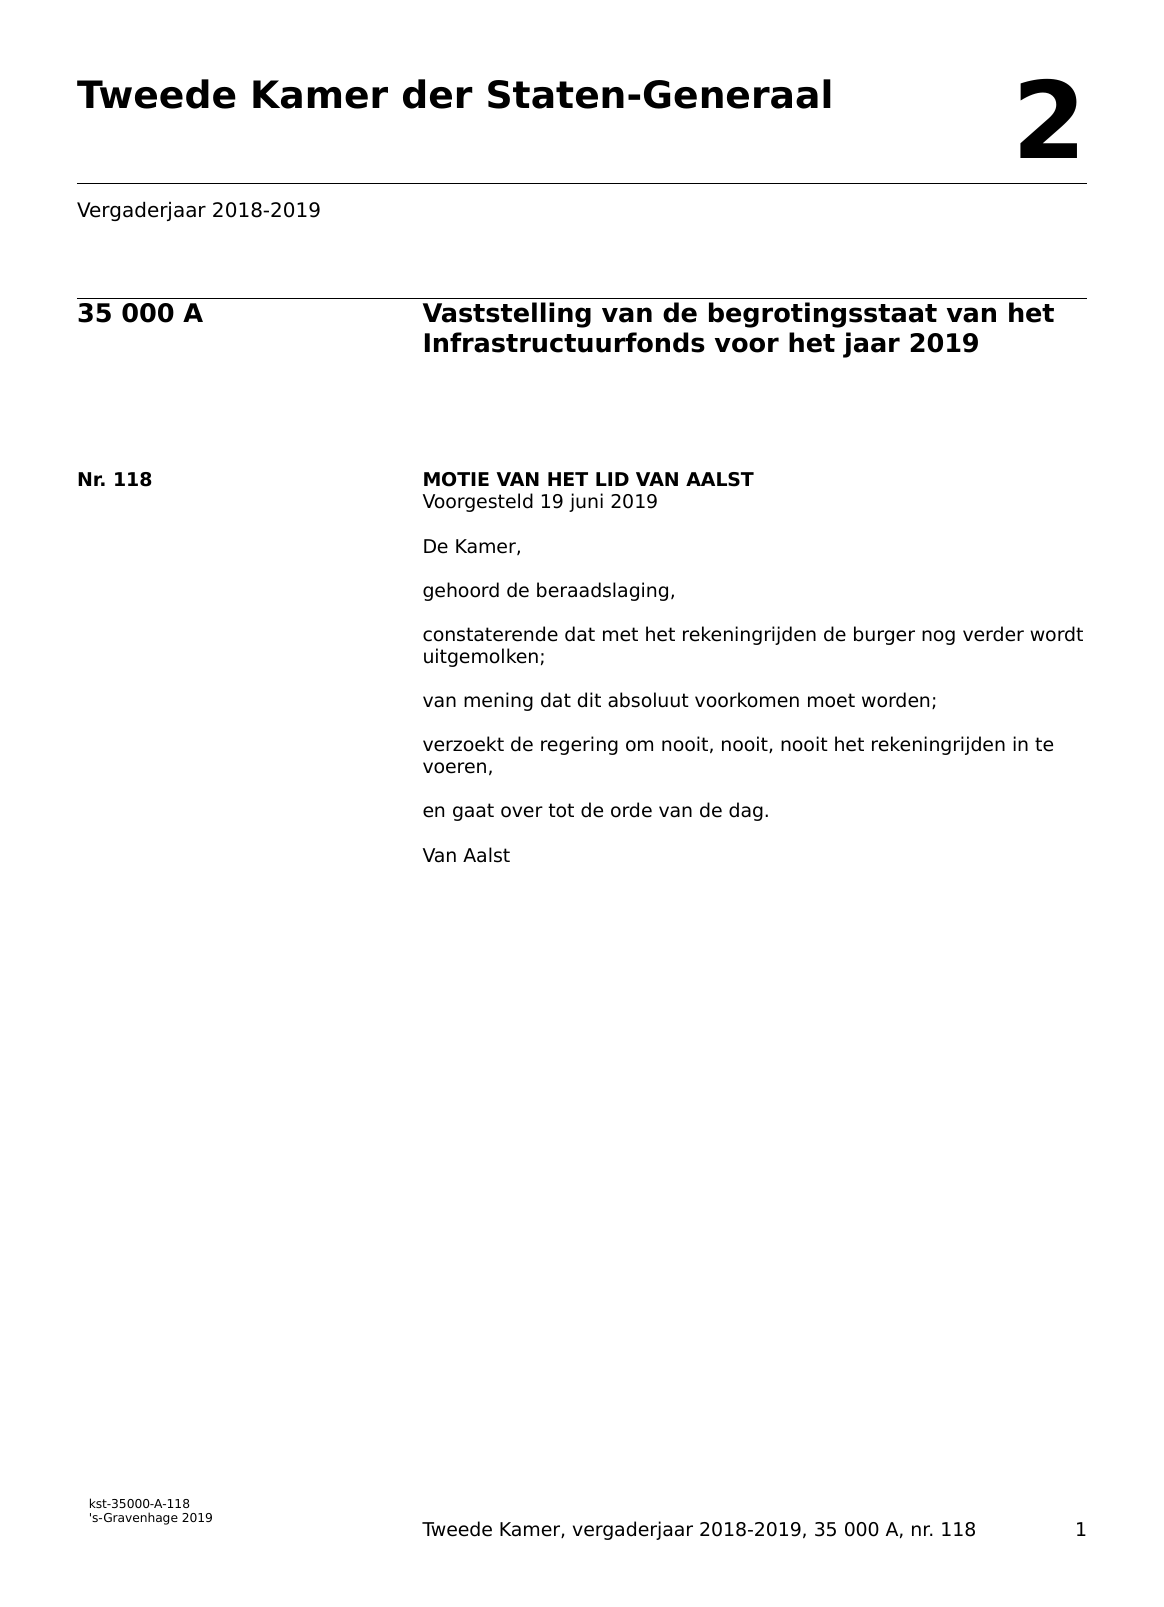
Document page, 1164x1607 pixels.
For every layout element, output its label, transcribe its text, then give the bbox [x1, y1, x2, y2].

text kst-35000-A-118 [88, 1497, 323, 1511]
table_header 2 [886, 59, 1087, 183]
text Van Aalst [422, 844, 1087, 866]
subtitle 35 000 A Vaststelling van de begrotingsstaat van het Infrastructuurfonds voor het jaar 2019 [77, 299, 1087, 358]
text Voorgesteld 19 juni 2019 [422, 491, 1087, 513]
text 's-Gravenhage 2019 [88, 1511, 323, 1525]
table_header Tweede Kamer der Staten-Generaal [77, 59, 886, 183]
text verzoekt de regering om nooit, nooit, nooit het rekeningrijden in te voeren, [422, 734, 1087, 778]
text van mening dat dit absoluut voorkomen moet worden; [422, 690, 1087, 712]
subtitle Nr. 118 MOTIE VAN HET LID VAN AALST [77, 469, 1087, 491]
text en gaat over tot de orde van de dag. [422, 800, 1087, 822]
text gehoord de beraadslaging, [422, 580, 1087, 602]
text De Kamer, [422, 536, 1087, 557]
text constaterende dat met het rekeningrijden de burger nog verder wordt uitgemolken; [422, 624, 1087, 668]
table_cell Vergaderjaar 2018-2019 [77, 184, 1087, 298]
